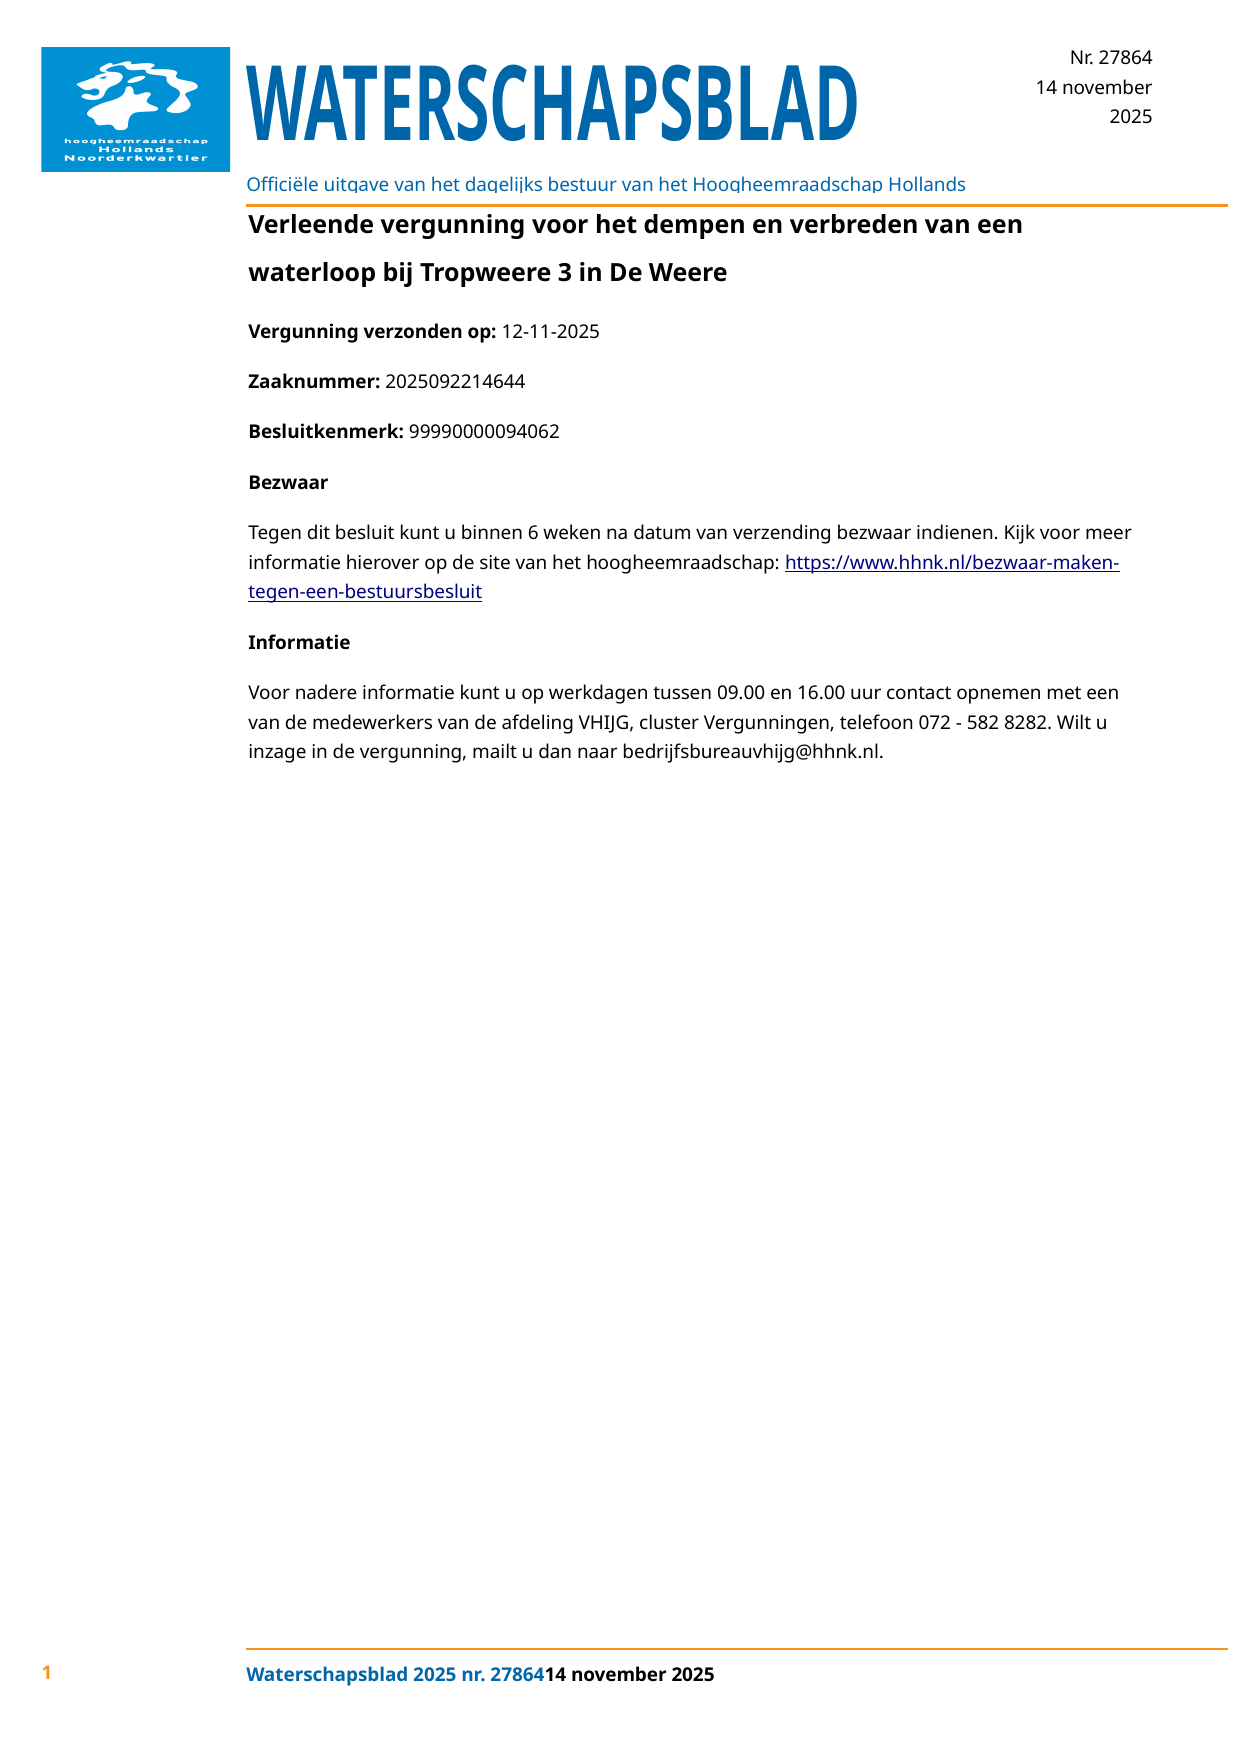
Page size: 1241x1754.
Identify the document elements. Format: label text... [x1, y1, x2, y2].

text Bezwaar [248, 469, 1152, 495]
text Vergunning verzonden op: 12-11-2025 [248, 318, 1152, 344]
text Voor nadere informatie kunt u op werkdagen tussen 09.00 en 16.00 uur contact opnemen met een van de medewerkers van de afdeling VHIJG, cluster Vergunningen, telefoon 072 - 582 8282. Wilt u inzage in de vergunning, mailt u dan naar bedrijfsbureauvhijg@hhnk.nl. [248, 679, 1152, 764]
text Informatie [248, 629, 1152, 655]
picture [88, 87, 157, 130]
text Verleende vergunning voor het dempen en verbreden van een waterloop bij Tropweere 3 in De Weere [248, 207, 1152, 288]
text Zaaknummer: 2025092214644 [248, 368, 1152, 394]
picture [118, 62, 197, 112]
text Tegen dit besluit kunt u binnen 6 weken na datum van verzending bezwaar indienen. Kijk voor meer informatie hierover op de site van het hoogheemraadschap: https://www.hhnk.nl/bezwaar-maken-tegen-een-bestuursbesluit [248, 519, 1152, 604]
picture [78, 64, 122, 99]
picture [129, 76, 144, 82]
text Besluitkenmerk: 99990000094062 [248, 419, 1152, 444]
